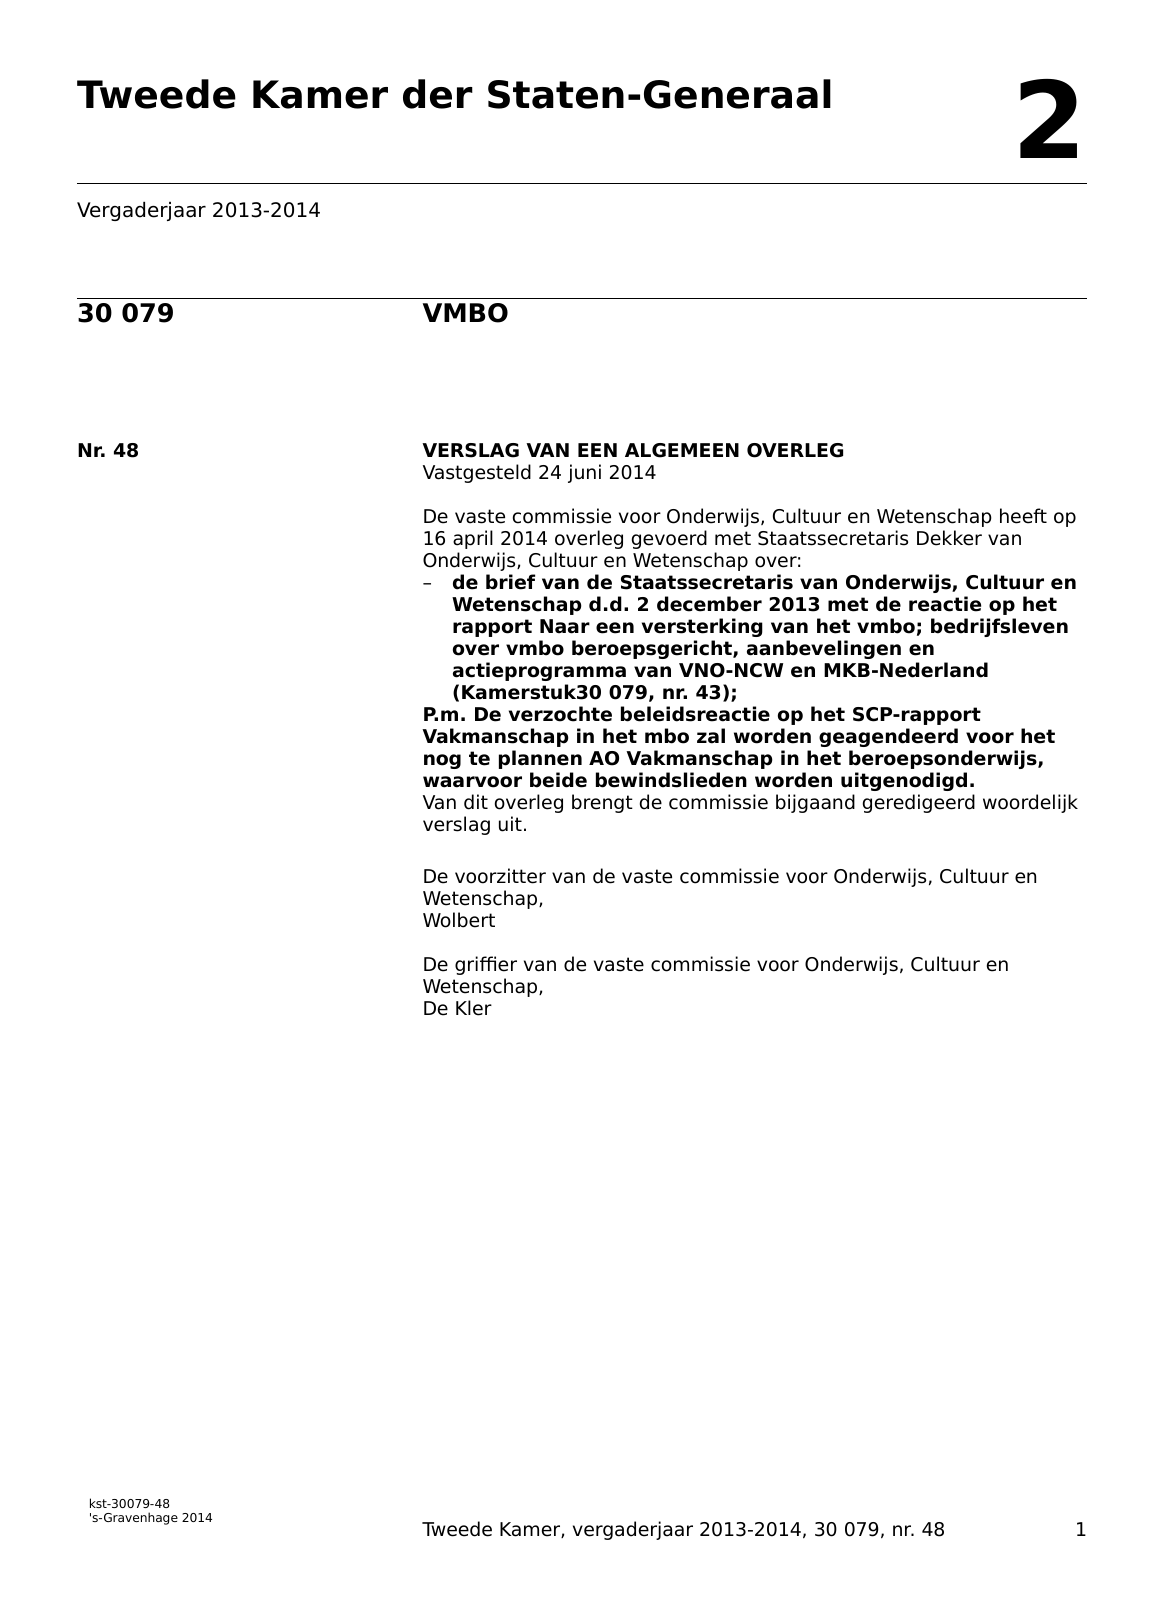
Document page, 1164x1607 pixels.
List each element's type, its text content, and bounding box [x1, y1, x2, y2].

text De vaste commissie voor Onderwijs, Cultuur en Wetenschap heeft op 16 april 2014 overleg gevoerd met Staatssecretaris Dekker van Onderwijs, Cultuur en Wetenschap over: [422, 506, 1087, 572]
table_cell Vergaderjaar 2013-2014 [77, 184, 1087, 298]
text De voorzitter van de vaste commissie voor Onderwijs, Cultuur en Wetenschap, Wolbert [422, 866, 1087, 931]
text De griffier van de vaste commissie voor Onderwijs, Cultuur en Wetenschap, De Kler [422, 954, 1087, 1019]
table_header Tweede Kamer der Staten-Generaal [77, 59, 886, 183]
text 's-Gravenhage 2014 [88, 1511, 323, 1525]
table_header 2 [886, 59, 1087, 183]
text Vastgesteld 24 juni 2014 [422, 462, 1087, 484]
text Van dit overleg brengt de commissie bijgaand geredigeerd woordelijk verslag uit. [422, 792, 1087, 836]
text P.m. De verzochte beleidsreactie op het SCP-rapport Vakmanschap in het mbo zal worden geagendeerd voor het nog te plannen AO Vakmanschap in het beroepsonderwijs, waarvoor beide bewindslieden worden uitgenodigd. [422, 704, 1087, 792]
text – de brief van de Staatssecretaris van Onderwijs, Cultuur en Wetenschap d.d. 2 december 2013 met de reactie op het rapport Naar een versterking van het vmbo; bedrijfsleven over vmbo beroepsgericht, aanbevelingen en actieprogramma van VNO-NCW en MKB-Nederland (Kamerstuk30 079, nr. 43); [422, 572, 1087, 704]
subtitle Nr. 48 VERSLAG VAN EEN ALGEMEEN OVERLEG [77, 440, 1087, 462]
subtitle 30 079 VMBO [77, 299, 1087, 329]
text kst-30079-48 [88, 1497, 323, 1511]
